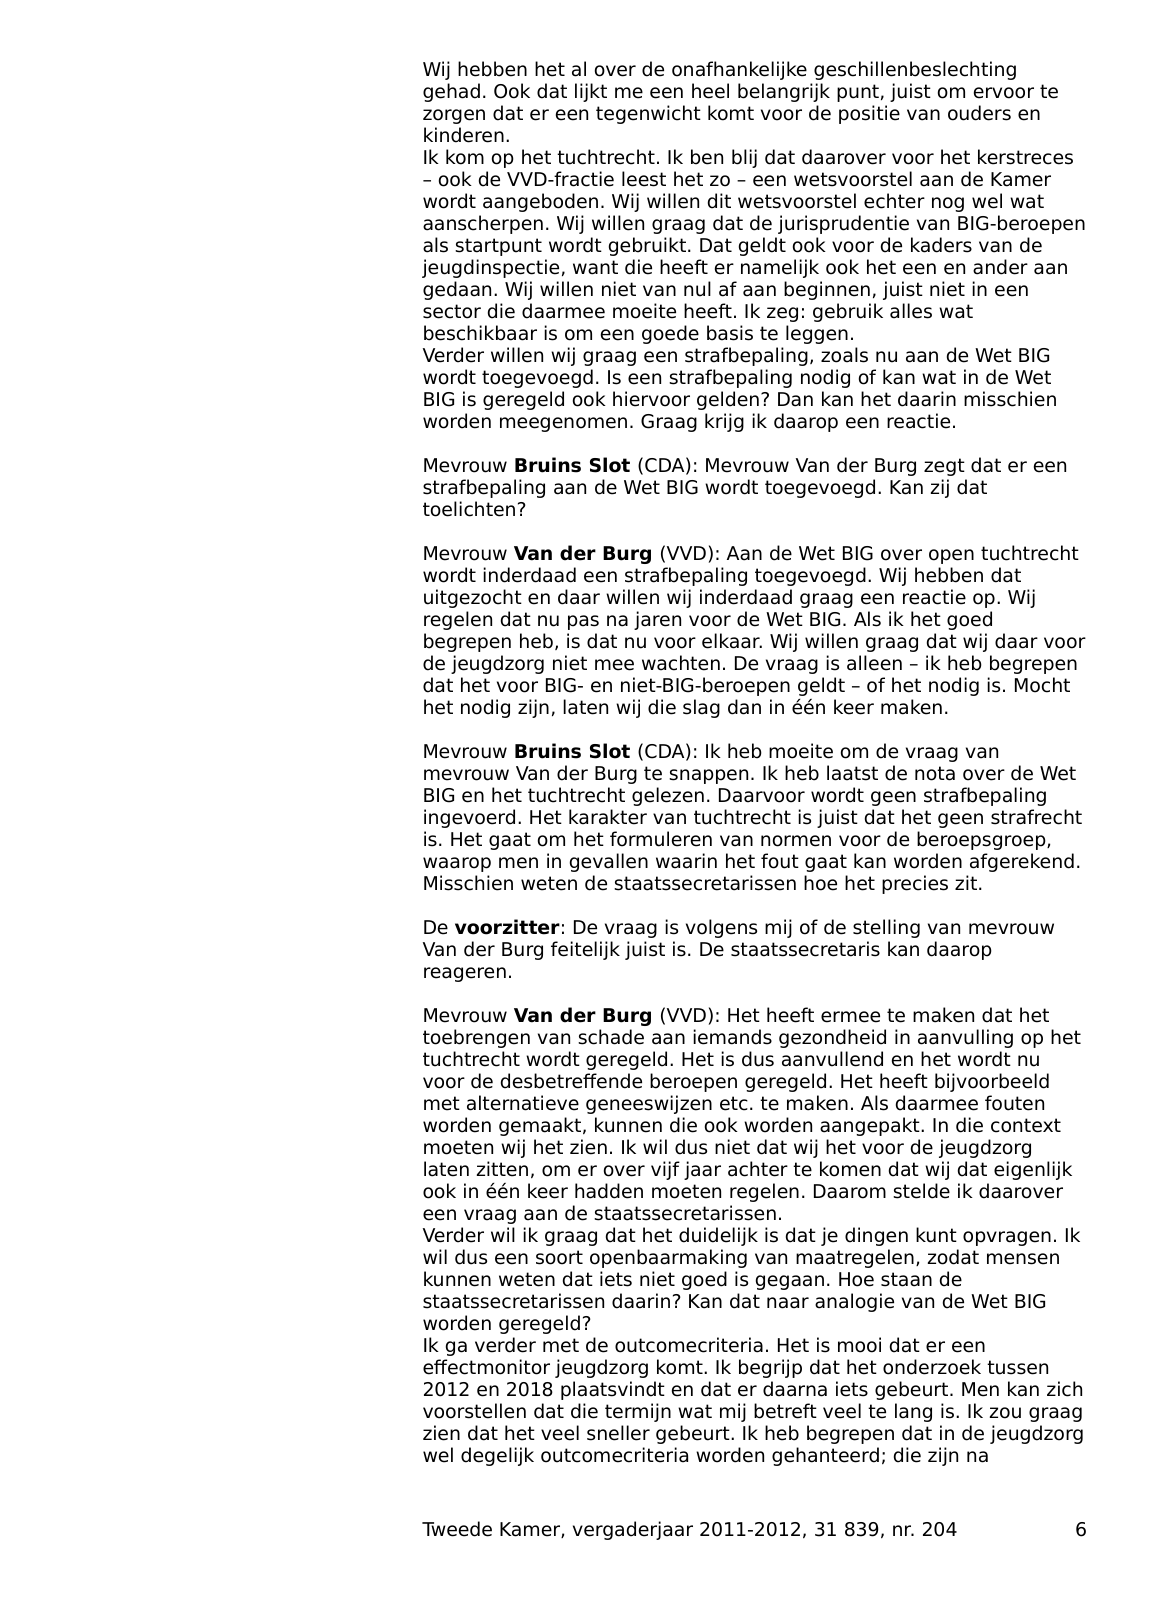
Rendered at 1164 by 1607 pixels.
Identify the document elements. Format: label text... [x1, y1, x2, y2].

text Mevrouw Van der Burg (VVD): Het heeft ermee te maken dat het toebrengen van schade aan iemands gezondheid in aanvulling op het tuchtrecht wordt geregeld. Het is dus aanvullend en het wordt nu voor de desbetreffende beroepen geregeld. Het heeft bijvoorbeeld met alternatieve geneeswijzen etc. te maken. Als daarmee fouten worden gemaakt, kunnen die ook worden aangepakt. In die context moeten wij het zien. Ik wil dus niet dat wij het voor de jeugdzorg laten zitten, om er over vijf jaar achter te komen dat wij dat eigenlijk ook in één keer hadden moeten regelen. Daarom stelde ik daarover een vraag aan de staatssecretarissen. [422, 1005, 1087, 1225]
text Mevrouw Van der Burg (VVD): Aan de Wet BIG over open tuchtrecht wordt inderdaad een strafbepaling toegevoegd. Wij hebben dat uitgezocht en daar willen wij inderdaad graag een reactie op. Wij regelen dat nu pas na jaren voor de Wet BIG. Als ik het goed begrepen heb, is dat nu voor elkaar. Wij willen graag dat wij daar voor de jeugdzorg niet mee wachten. De vraag is alleen – ik heb begrepen dat het voor BIG- en niet-BIG-beroepen geldt – of het nodig is. Mocht het nodig zijn, laten wij die slag dan in één keer maken. [422, 543, 1087, 719]
text De voorzitter: De vraag is volgens mij of de stelling van mevrouw Van der Burg feitelijk juist is. De staatssecretaris kan daarop reageren. [422, 917, 1087, 983]
text Verder willen wij graag een strafbepaling, zoals nu aan de Wet BIG wordt toegevoegd. Is een strafbepaling nodig of kan wat in de Wet BIG is geregeld ook hiervoor gelden? Dan kan het daarin misschien worden meegenomen. Graag krijg ik daarop een reactie. [422, 345, 1087, 433]
text Wij hebben het al over de onafhankelijke geschillenbeslechting gehad. Ook dat lijkt me een heel belangrijk punt, juist om ervoor te zorgen dat er een tegenwicht komt voor de positie van ouders en kinderen. [422, 59, 1087, 147]
text Mevrouw Bruins Slot (CDA): Mevrouw Van der Burg zegt dat er een strafbepaling aan de Wet BIG wordt toegevoegd. Kan zij dat toelichten? [422, 455, 1087, 521]
text Verder wil ik graag dat het duidelijk is dat je dingen kunt opvragen. Ik wil dus een soort openbaarmaking van maatregelen, zodat mensen kunnen weten dat iets niet goed is gegaan. Hoe staan de staatssecretarissen daarin? Kan dat naar analogie van de Wet BIG worden geregeld? [422, 1225, 1087, 1335]
text Ik ga verder met de outcomecriteria. Het is mooi dat er een effectmonitor jeugdzorg komt. Ik begrijp dat het onderzoek tussen 2012 en 2018 plaatsvindt en dat er daarna iets gebeurt. Men kan zich voorstellen dat die termijn wat mij betreft veel te lang is. Ik zou graag zien dat het veel sneller gebeurt. Ik heb begrepen dat in de jeugdzorg wel degelijk outcomecriteria worden gehanteerd; die zijn na [422, 1335, 1087, 1467]
text Mevrouw Bruins Slot (CDA): Ik heb moeite om de vraag van mevrouw Van der Burg te snappen. Ik heb laatst de nota over de Wet BIG en het tuchtrecht gelezen. Daarvoor wordt geen strafbepaling ingevoerd. Het karakter van tuchtrecht is juist dat het geen strafrecht is. Het gaat om het formuleren van normen voor de beroepsgroep, waarop men in gevallen waarin het fout gaat kan worden afgerekend. Misschien weten de staatssecretarissen hoe het precies zit. [422, 741, 1087, 895]
text Ik kom op het tuchtrecht. Ik ben blij dat daarover voor het kerstreces – ook de VVD-fractie leest het zo – een wetsvoorstel aan de Kamer wordt aangeboden. Wij willen dit wetsvoorstel echter nog wel wat aanscherpen. Wij willen graag dat de jurisprudentie van BIG-beroepen als startpunt wordt gebruikt. Dat geldt ook voor de kaders van de jeugdinspectie, want die heeft er namelijk ook het een en ander aan gedaan. Wij willen niet van nul af aan beginnen, juist niet in een sector die daarmee moeite heeft. Ik zeg: gebruik alles wat beschikbaar is om een goede basis te leggen. [422, 147, 1087, 345]
